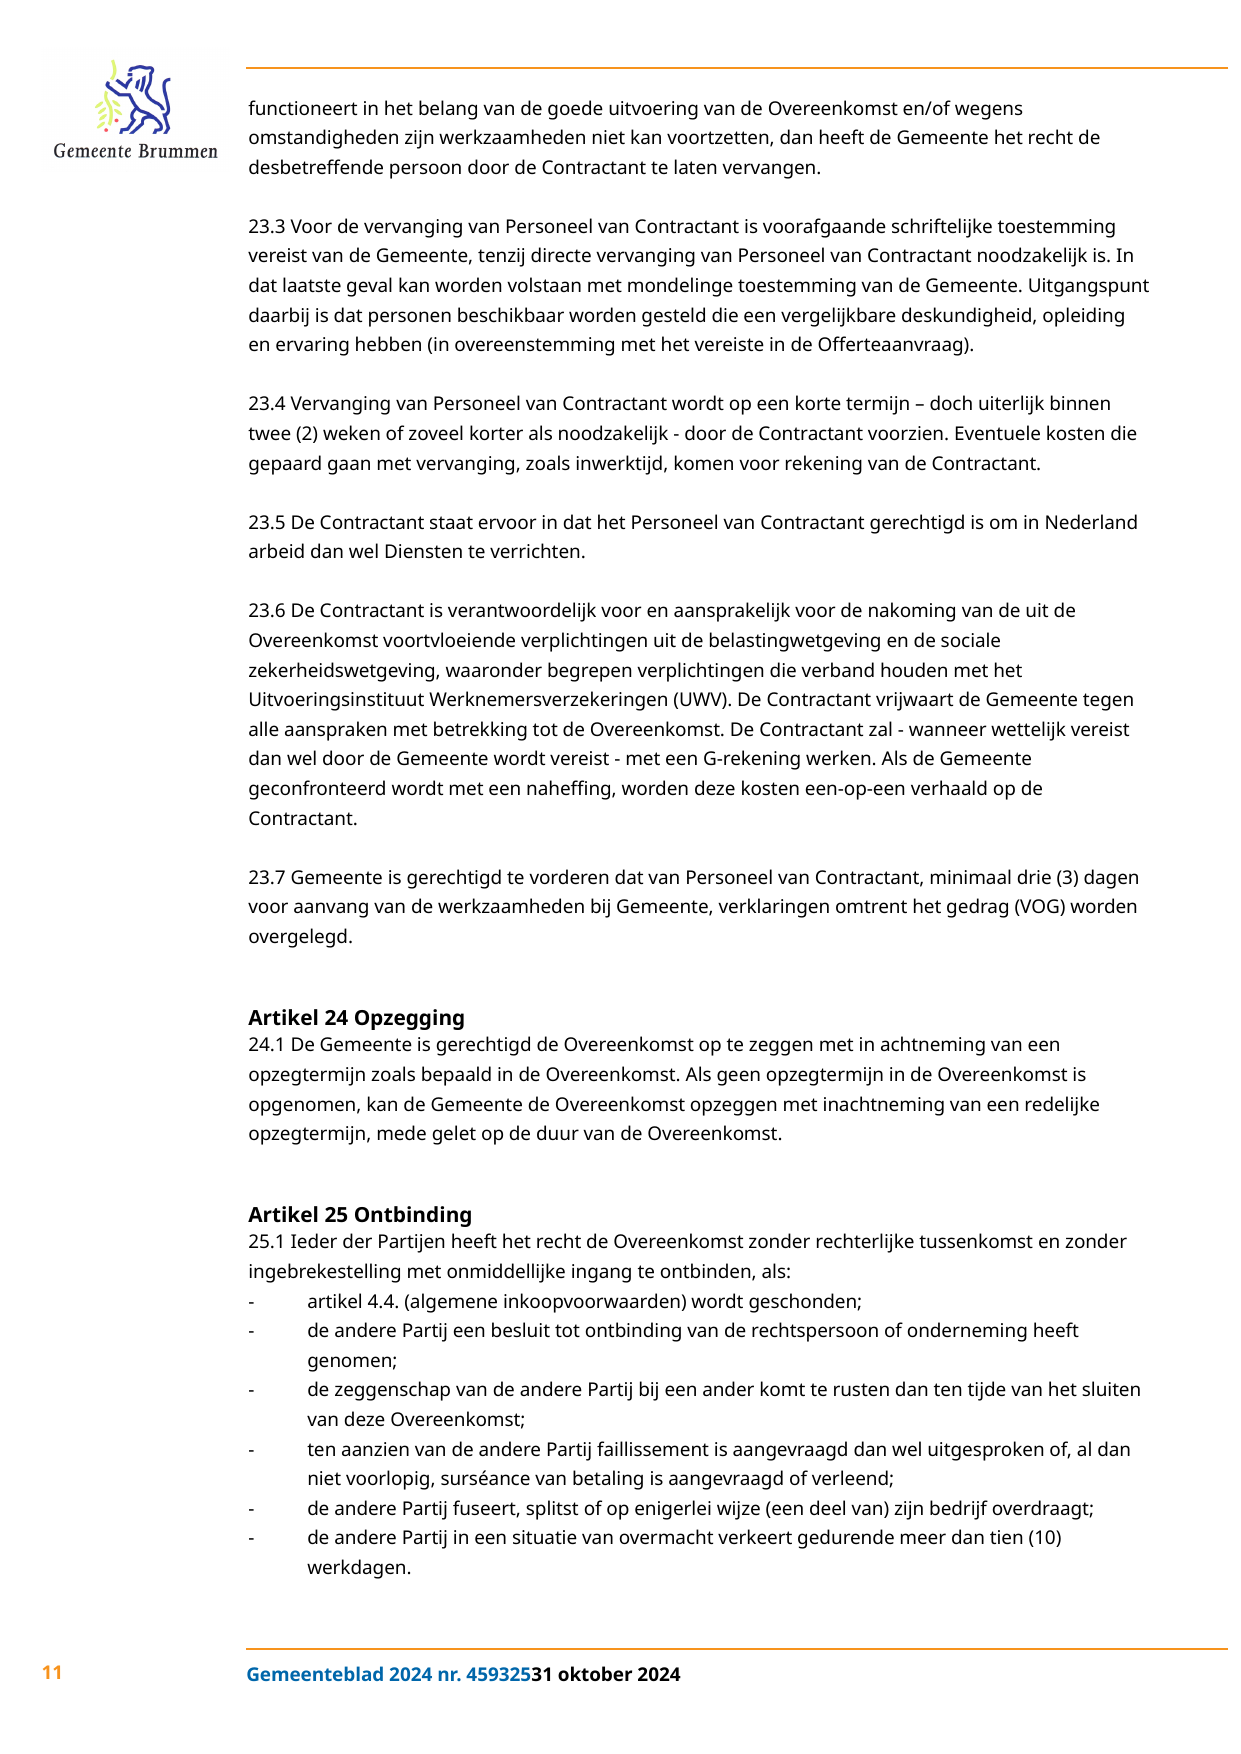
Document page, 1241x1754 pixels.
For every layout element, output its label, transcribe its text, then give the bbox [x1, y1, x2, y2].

list de andere Partij in een situatie van overmacht verkeert gedurende meer dan tien (10) werkdagen. [248, 1524, 1152, 1580]
text 25.1 Ieder der Partijen heeft het recht de Overeenkomst zonder rechterlijke tussenkomst en zonder ingebrekestelling met onmiddellijke ingang te ontbinden, als: [248, 1229, 1152, 1284]
picture [41, 47, 231, 172]
text Artikel 25 Ontbinding [248, 1200, 1152, 1229]
text 23.6 De Contractant is verantwoordelijk voor en aansprakelijk voor de nakoming van de uit de Overeenkomst voortvloeiende verplichtingen uit de belastingwetgeving en de sociale zekerheidswetgeving, waaronder begrepen verplichtingen die verband houden met het Uitvoeringsinstituut Werknemersverzekeringen (UWV). De Contractant vrijwaart de Gemeente tegen alle aanspraken met betrekking tot de Overeenkomst. De Contractant zal - wanneer wettelijk vereist dan wel door de Gemeente wordt vereist - met een G-rekening werken. Als de Gemeente geconfronteerd wordt met een naheffing, worden deze kosten een-op-een verhaald op de Contractant. [248, 598, 1152, 831]
text 23.3 Voor de vervanging van Personeel van Contractant is voorafgaande schriftelijke toestemming vereist van de Gemeente, tenzij directe vervanging van Personeel van Contractant noodzakelijk is. In dat laatste geval kan worden volstaan met mondelinge toestemming van de Gemeente. Uitgangspunt daarbij is dat personen beschikbaar worden gesteld die een vergelijkbare deskundigheid, opleiding en ervaring hebben (in overeenstemming met het vereiste in de Offerteaanvraag). [248, 213, 1152, 357]
text 24.1 De Gemeente is gerechtigd de Overeenkomst op te zeggen met in achtneming van een opzegtermijn zoals bepaald in de Overeenkomst. Als geen opzegtermijn in de Overeenkomst is opgenomen, kan de Gemeente de Overeenkomst opzeggen met inachtneming van een redelijke opzegtermijn, mede gelet op de duur van de Overeenkomst. [248, 1032, 1152, 1146]
list de andere Partij fuseert, splitst of op enigerlei wijze (een deel van) zijn bedrijf overdraagt; [248, 1495, 1152, 1521]
text 23.5 De Contractant staat ervoor in dat het Personeel van Contractant gerechtigd is om in Nederland arbeid dan wel Diensten te verrichten. [248, 509, 1152, 564]
list de andere Partij een besluit tot ontbinding van de rechtspersoon of onderneming heeft genomen; [248, 1317, 1152, 1373]
list de zeggenschap van de andere Partij bij een ander komt te rusten dan ten tijde van het sluiten van deze Overeenkomst; [248, 1377, 1152, 1432]
list ten aanzien van de andere Partij faillissement is aangevraagd dan wel uitgesproken of, al dan niet voorlopig, surséance van betaling is aangevraagd of verleend; [248, 1436, 1152, 1491]
text Artikel 24 Opzegging [248, 1003, 1152, 1032]
text functioneert in het belang van de goede uitvoering van de Overeenkomst en/of wegens omstandigheden zijn werkzaamheden niet kan voortzetten, dan heeft de Gemeente het recht de desbetreffende persoon door de Contractant te laten vervangen. [248, 95, 1152, 180]
list artikel 4.4. (algemene inkoopvoorwaarden) wordt geschonden; [248, 1288, 1152, 1314]
text 23.4 Vervanging van Personeel van Contractant wordt op een korte termijn – doch uiterlijk binnen twee (2) weken of zoveel korter als noodzakelijk - door de Contractant voorzien. Eventuele kosten die gepaard gaan met vervanging, zoals inwerktijd, komen voor rekening van de Contractant. [248, 391, 1152, 476]
text 23.7 Gemeente is gerechtigd te vorderen dat van Personeel van Contractant, minimaal drie (3) dagen voor aanvang van de werkzaamheden bij Gemeente, verklaringen omtrent het gedrag (VOG) worden overgelegd. [248, 864, 1152, 949]
